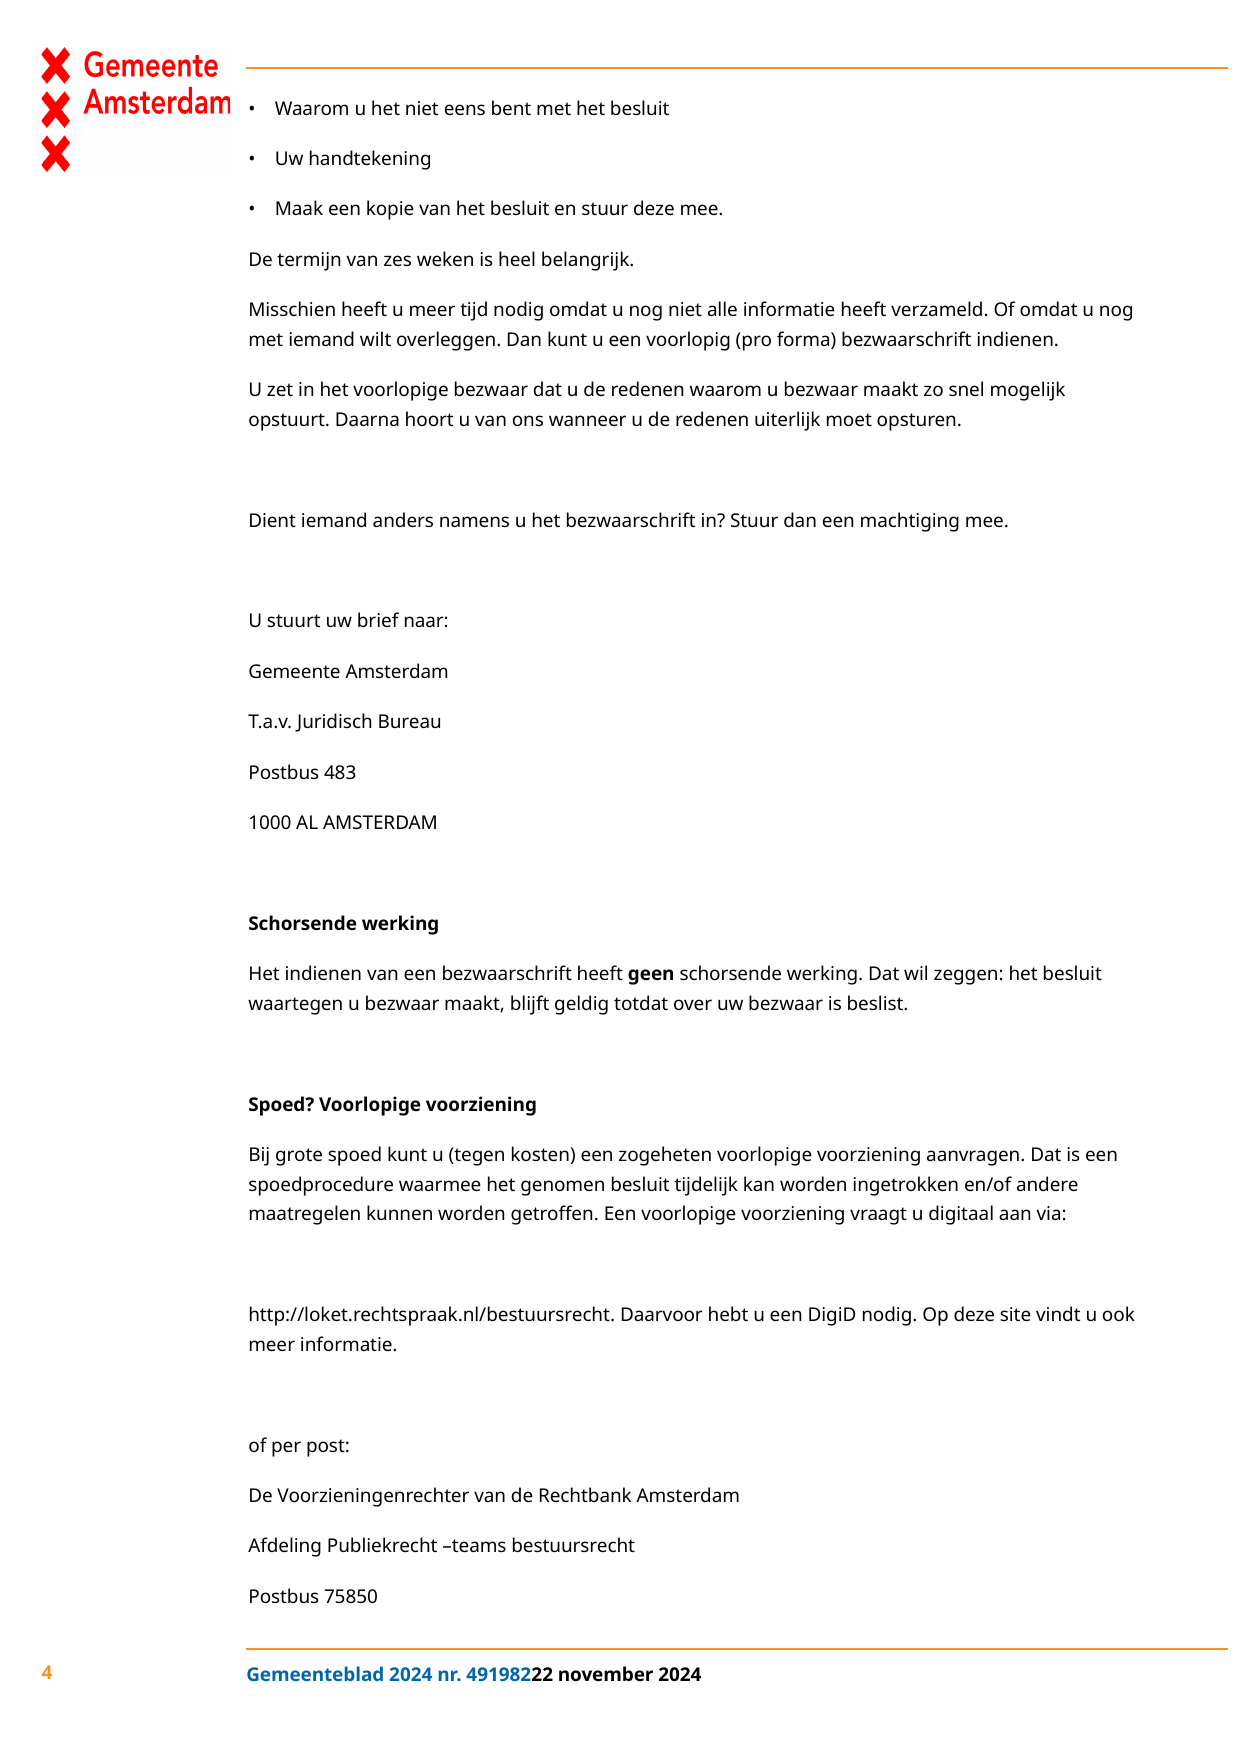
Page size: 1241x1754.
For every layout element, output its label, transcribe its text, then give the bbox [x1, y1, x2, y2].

text Dient iemand anders namens u het bezwaarschrift in? Stuur dan een machtiging mee. [248, 507, 1152, 533]
text Het indienen van een bezwaarschrift heeft geen schorsende werking. Dat wil zeggen: het besluit waartegen u bezwaar maakt, blijft geldig totdat over uw bezwaar is beslist. [248, 961, 1152, 1016]
text 1000 AL AMSTERDAM [248, 809, 1152, 835]
text T.a.v. Juridisch Bureau [248, 708, 1152, 734]
text Misschien heeft u meer tijd nodig omdat u nog niet alle informatie heeft verzameld. Of omdat u nog met iemand wilt overleggen. Dan kunt u een voorlopig (pro forma) bezwaarschrift indienen. [248, 296, 1152, 352]
text Gemeente Amsterdam [248, 658, 1152, 684]
text • Uw handtekening [248, 145, 1152, 171]
text • Waarom u het niet eens bent met het besluit [248, 95, 1152, 121]
text of per post: [248, 1432, 1152, 1458]
text De termijn van zes weken is heel belangrijk. [248, 246, 1152, 272]
text De Voorzieningenrechter van de Rechtbank Amsterdam [248, 1482, 1152, 1508]
text Postbus 75850 [248, 1583, 1152, 1609]
text Bij grote spoed kunt u (tegen kosten) een zogeheten voorlopige voorziening aanvragen. Dat is een spoedprocedure waarmee het genomen besluit tijdelijk kan worden ingetrokken en/of andere maatregelen kunnen worden getroffen. Een voorlopige voorziening vraagt u digitaal aan via: [248, 1141, 1152, 1226]
text Afdeling Publiekrecht –teams bestuursrecht [248, 1533, 1152, 1558]
text U stuurt uw brief naar: [248, 608, 1152, 633]
text • Maak een kopie van het besluit en stuur deze mee. [248, 196, 1152, 221]
text U zet in het voorlopige bezwaar dat u de redenen waarom u bezwaar maakt zo snel mogelijk opstuurt. Daarna hoort u van ons wanneer u de redenen uiterlijk moet opsturen. [248, 376, 1152, 432]
text http://loket.rechtspraak.nl/bestuursrecht. Daarvoor hebt u een DigiD nodig. Op deze site vindt u ook meer informatie. [248, 1301, 1152, 1357]
picture [41, 47, 231, 172]
text Spoed? Voorlopige voorziening [248, 1091, 1152, 1117]
text Schorsende werking [248, 910, 1152, 936]
text Postbus 483 [248, 759, 1152, 785]
